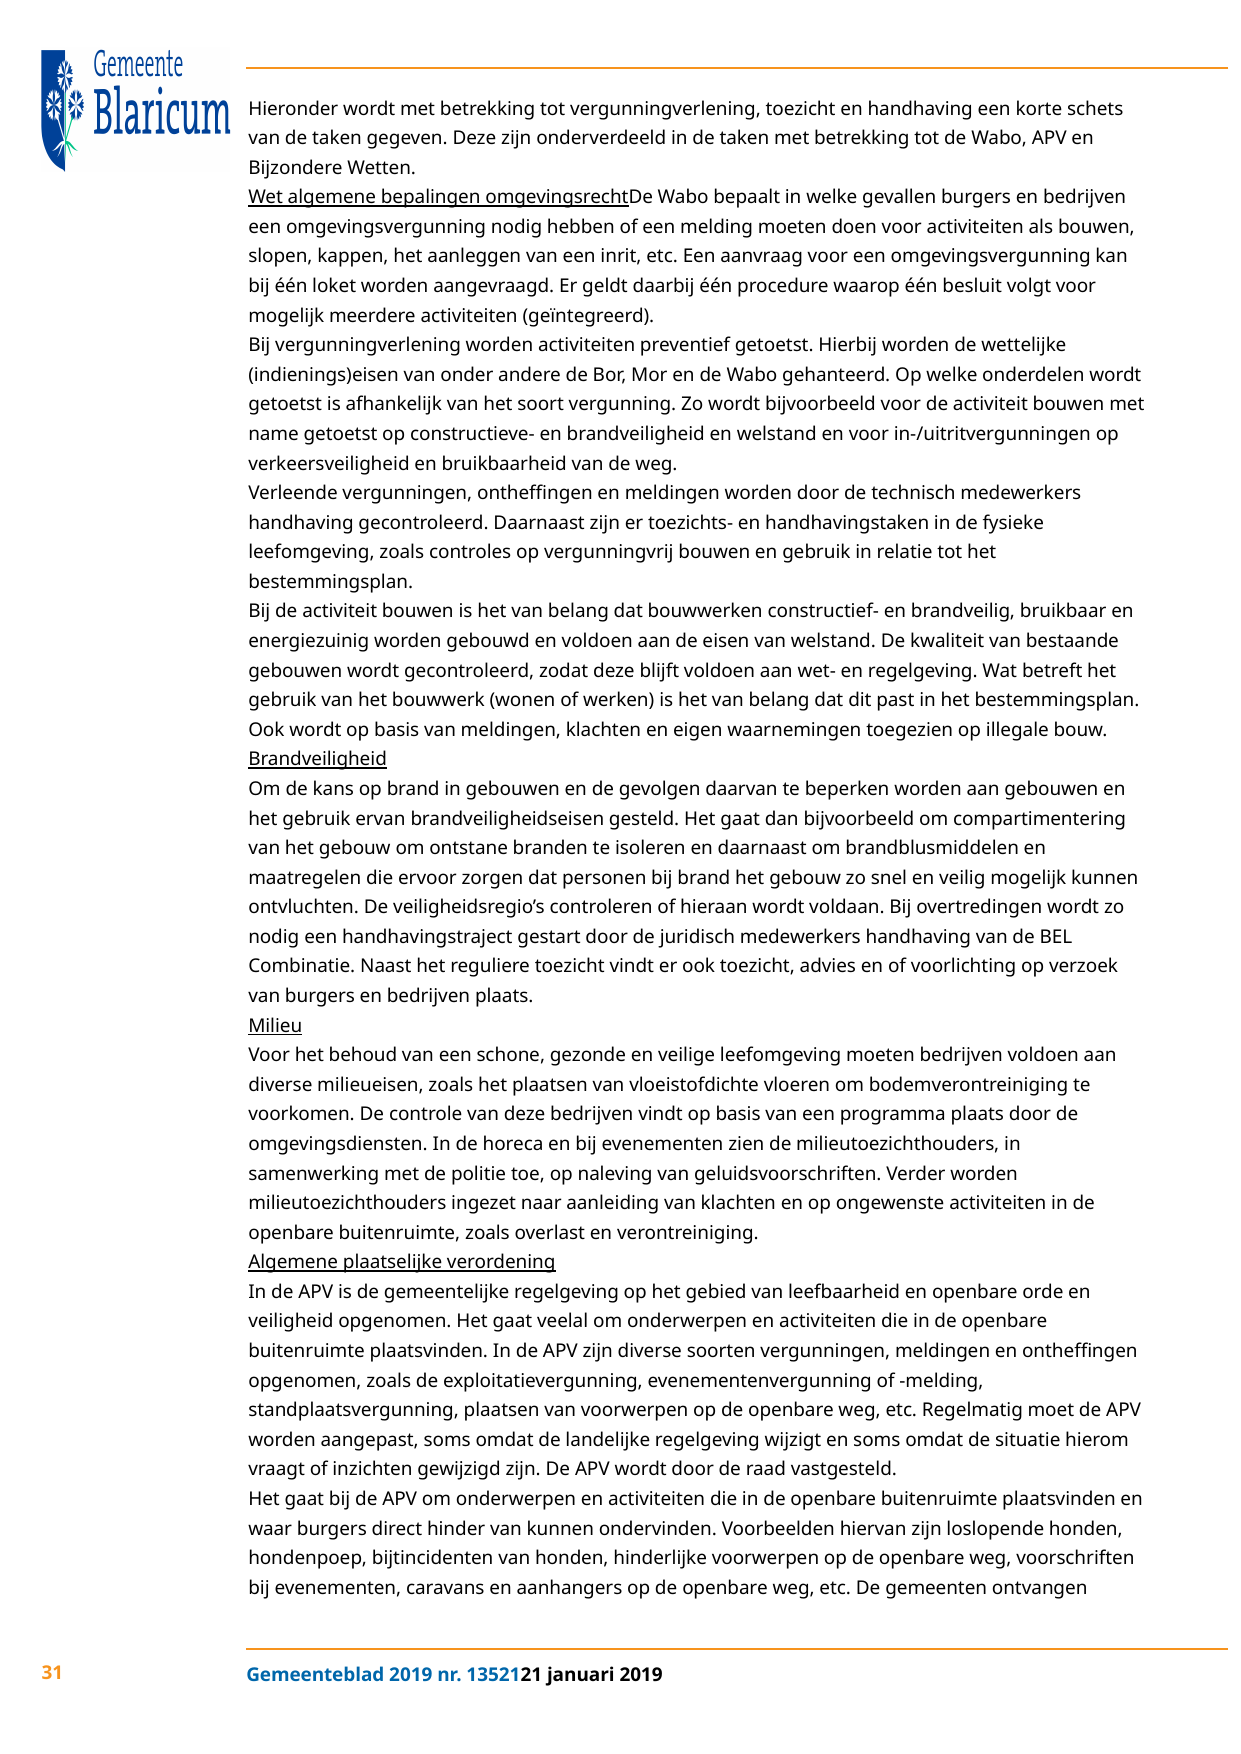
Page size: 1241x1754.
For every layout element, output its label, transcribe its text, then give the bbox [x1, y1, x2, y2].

text Hieronder wordt met betrekking tot vergunningverlening, toezicht en handhaving een korte schets van de taken gegeven. Deze zijn onderverdeeld in de taken met betrekking tot de Wabo, APV en Bijzondere Wetten. [248, 95, 1152, 180]
text Brandveiligheid [248, 746, 1152, 771]
text Het gaat bij de APV om onderwerpen en activiteiten die in de openbare buitenruimte plaatsvinden en waar burgers direct hinder van kunnen ondervinden. Voorbeelden hiervan zijn loslopende honden, hondenpoep, bijtincidenten van honden, hinderlijke voorwerpen op de openbare weg, voorschriften bij evenementen, caravans en aanhangers op de openbare weg, etc. De gemeenten ontvangen [248, 1485, 1152, 1600]
text Milieu [248, 1012, 1152, 1038]
text Wet algemene bepalingen omgevingsrechtDe Wabo bepaalt in welke gevallen burgers en bedrijven een omgevingsvergunning nodig hebben of een melding moeten doen voor activiteiten als bouwen, slopen, kappen, het aanleggen van een inrit, etc. Een aanvraag voor een omgevingsvergunning kan bij één loket worden aangevraagd. Er geldt daarbij één procedure waarop één besluit volgt voor mogelijk meerdere activiteiten (geïntegreerd). [248, 183, 1152, 328]
text Verleende vergunningen, ontheffingen en meldingen worden door de technisch medewerkers handhaving gecontroleerd. Daarnaast zijn er toezichts- en handhavingstaken in de fysieke leefomgeving, zoals controles op vergunningvrij bouwen en gebruik in relatie tot het bestemmingsplan. [248, 479, 1152, 594]
picture [41, 47, 231, 172]
text Voor het behoud van een schone, gezonde en veilige leefomgeving moeten bedrijven voldoen aan diverse milieueisen, zoals het plaatsen van vloeistofdichte vloeren om bodemverontreiniging te voorkomen. De controle van deze bedrijven vindt op basis van een programma plaats door de omgevingsdiensten. In de horeca en bij evenementen zien de milieutoezichthouders, in samenwerking met de politie toe, op naleving van geluidsvoorschriften. Verder worden [248, 1041, 1152, 1186]
text energiezuinig worden gebouwd en voldoen aan de eisen van welstand. De kwaliteit van bestaande gebouwen wordt gecontroleerd, zodat deze blijft voldoen aan wet- en regelgeving. Wat betreft het gebruik van het bouwwerk (wonen of werken) is het van belang dat dit past in het bestemmingsplan. Ook wordt op basis van meldingen, klachten en eigen waarnemingen toegezien op illegale bouw. [248, 627, 1152, 742]
text In de APV is de gemeentelijke regelgeving op het gebied van leefbaarheid en openbare orde en veiligheid opgenomen. Het gaat veelal om onderwerpen en activiteiten die in de openbare buitenruimte plaatsvinden. In de APV zijn diverse soorten vergunningen, meldingen en ontheffingen opgenomen, zoals de exploitatievergunning, evenementenvergunning of -melding, standplaatsvergunning, plaatsen van voorwerpen op de openbare weg, etc. Regelmatig moet de APV worden aangepast, soms omdat de landelijke regelgeving wijzigt en soms omdat de situatie hierom vraagt of inzichten gewijzigd zijn. De APV wordt door de raad vastgesteld. [248, 1278, 1152, 1481]
text Bij vergunningverlening worden activiteiten preventief getoetst. Hierbij worden de wettelijke (indienings)eisen van onder andere de Bor, Mor en de Wabo gehanteerd. Op welke onderdelen wordt getoetst is afhankelijk van het soort vergunning. Zo wordt bijvoorbeeld voor de activiteit bouwen met name getoetst op constructieve- en brandveiligheid en welstand en voor in-/uitritvergunningen op verkeersveiligheid en bruikbaarheid van de weg. [248, 331, 1152, 476]
text milieutoezichthouders ingezet naar aanleiding van klachten en op ongewenste activiteiten in de openbare buitenruimte, zoals overlast en verontreiniging. [248, 1189, 1152, 1245]
text Om de kans op brand in gebouwen en de gevolgen daarvan te beperken worden aan gebouwen en het gebruik ervan brandveiligheidseisen gesteld. Het gaat dan bijvoorbeeld om compartimentering van het gebouw om ontstane branden te isoleren en daarnaast om brandblusmiddelen en maatregelen die ervoor zorgen dat personen bij brand het gebouw zo snel en veilig mogelijk kunnen ontvluchten. De veiligheidsregio’s controleren of hieraan wordt voldaan. Bij overtredingen wordt zo nodig een handhavingstraject gestart door de juridisch medewerkers handhaving van de BEL Combinatie. Naast het reguliere toezicht vindt er ook toezicht, advies en of voorlichting op verzoek van burgers en bedrijven plaats. [248, 775, 1152, 1008]
text Algemene plaatselijke verordening [248, 1248, 1152, 1274]
text Bij de activiteit bouwen is het van belang dat bouwwerken constructief- en brandveilig, bruikbaar en [248, 598, 1152, 623]
